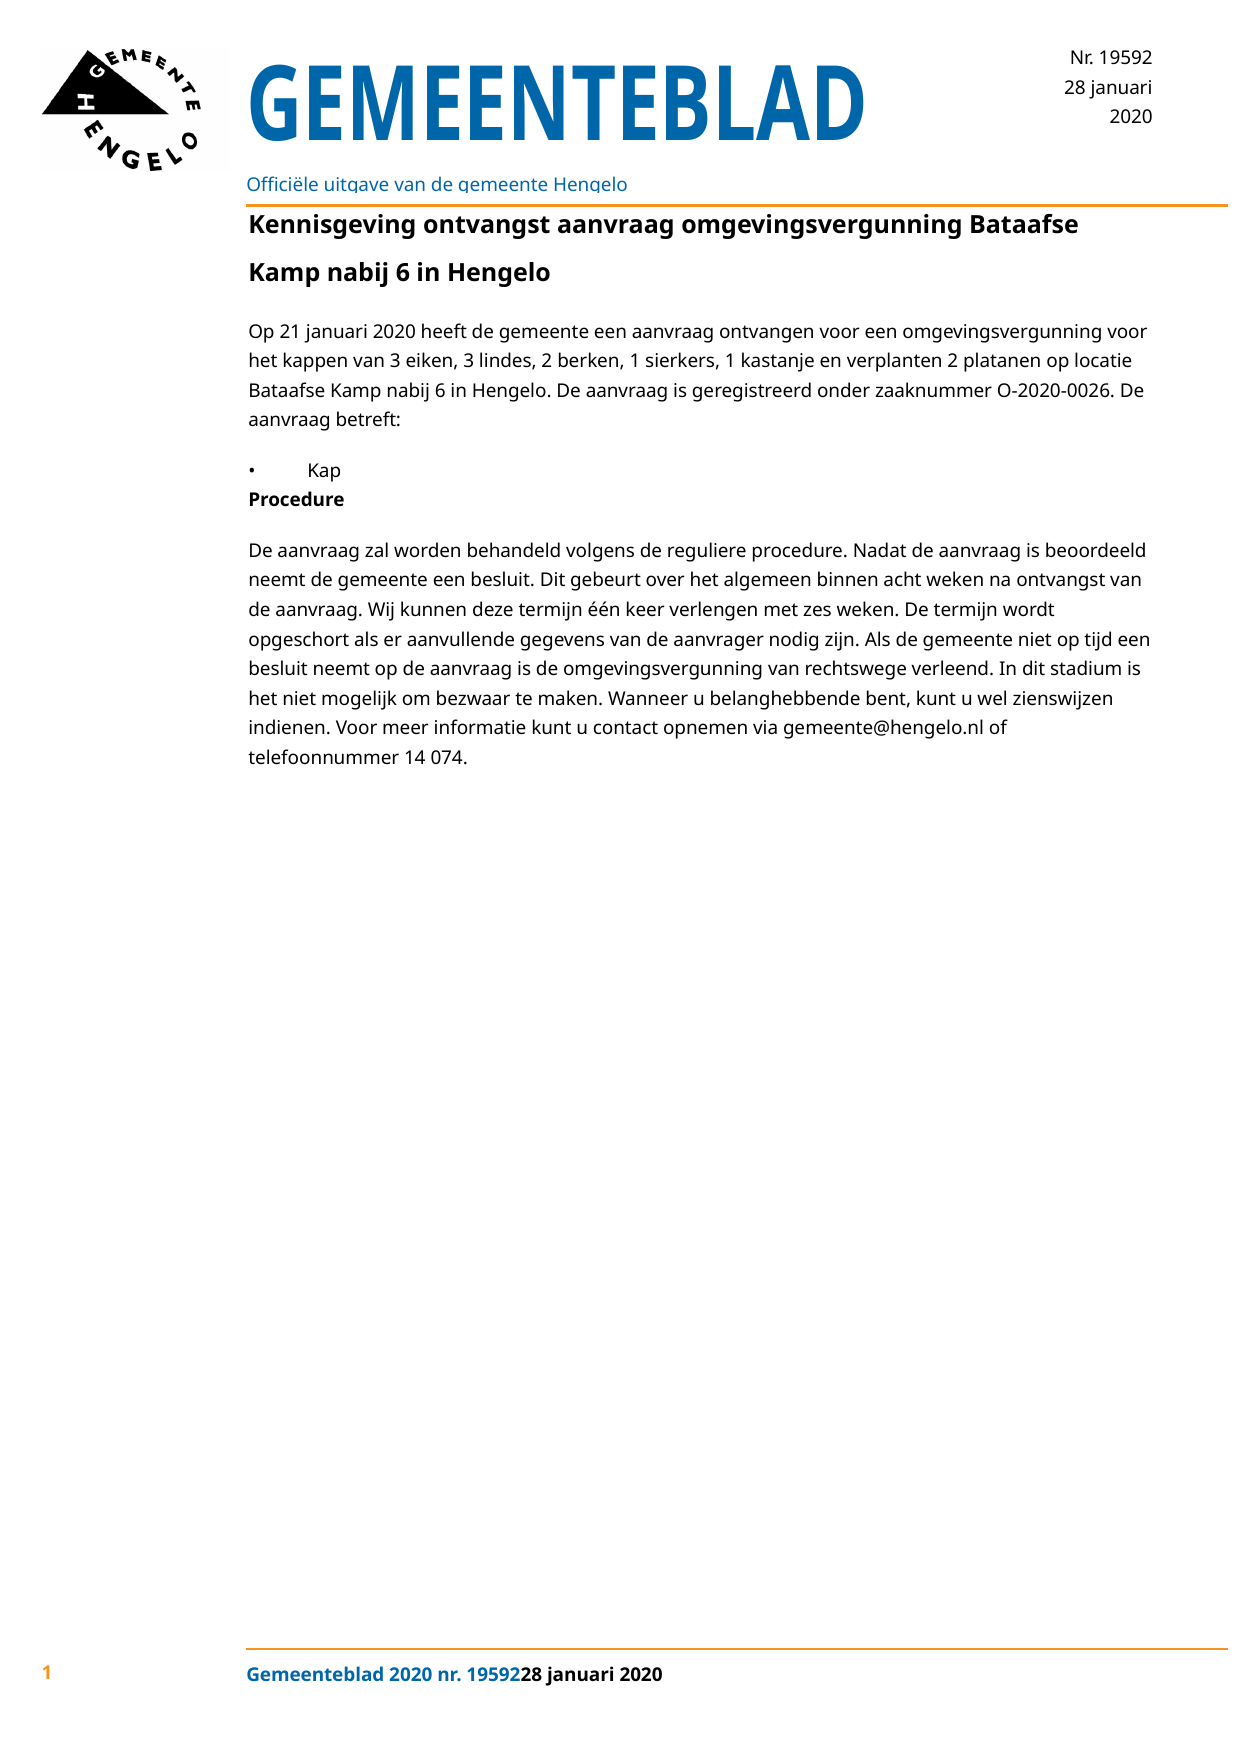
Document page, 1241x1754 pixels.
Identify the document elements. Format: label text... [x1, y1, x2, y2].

text Op 21 januari 2020 heeft de gemeente een aanvraag ontvangen voor een omgevingsvergunning voor het kappen van 3 eiken, 3 lindes, 2 berken, 1 sierkers, 1 kastanje en verplanten 2 platanen op locatie Bataafse Kamp nabij 6 in Hengelo. De aanvraag is geregistreerd onder zaaknummer O-2020-0026. De aanvraag betreft: [248, 318, 1152, 432]
text Kennisgeving ontvangst aanvraag omgevingsvergunning Bataafse Kamp nabij 6 in Hengelo [248, 207, 1152, 288]
text Procedure [248, 487, 1152, 512]
list Kap [248, 457, 1152, 483]
text De aanvraag zal worden behandeld volgens de reguliere procedure. Nadat de aanvraag is beoordeeld neemt de gemeente een besluit. Dit gebeurt over het algemeen binnen acht weken na ontvangst van de aanvraag. Wij kunnen deze termijn één keer verlengen met zes weken. De termijn wordt opgeschort als er aanvullende gegevens van de aanvrager nodig zijn. Als de gemeente niet op tijd een besluit neemt op de aanvraag is de omgevingsvergunning van rechtswege verleend. In dit stadium is het niet mogelijk om bezwaar te maken. Wanneer u belanghebbende bent, kunt u wel zienswijzen indienen. Voor meer informatie kunt u contact opnemen via gemeente@hengelo.nl of telefoonnummer 14 074. [248, 537, 1152, 770]
picture [41, 47, 231, 172]
